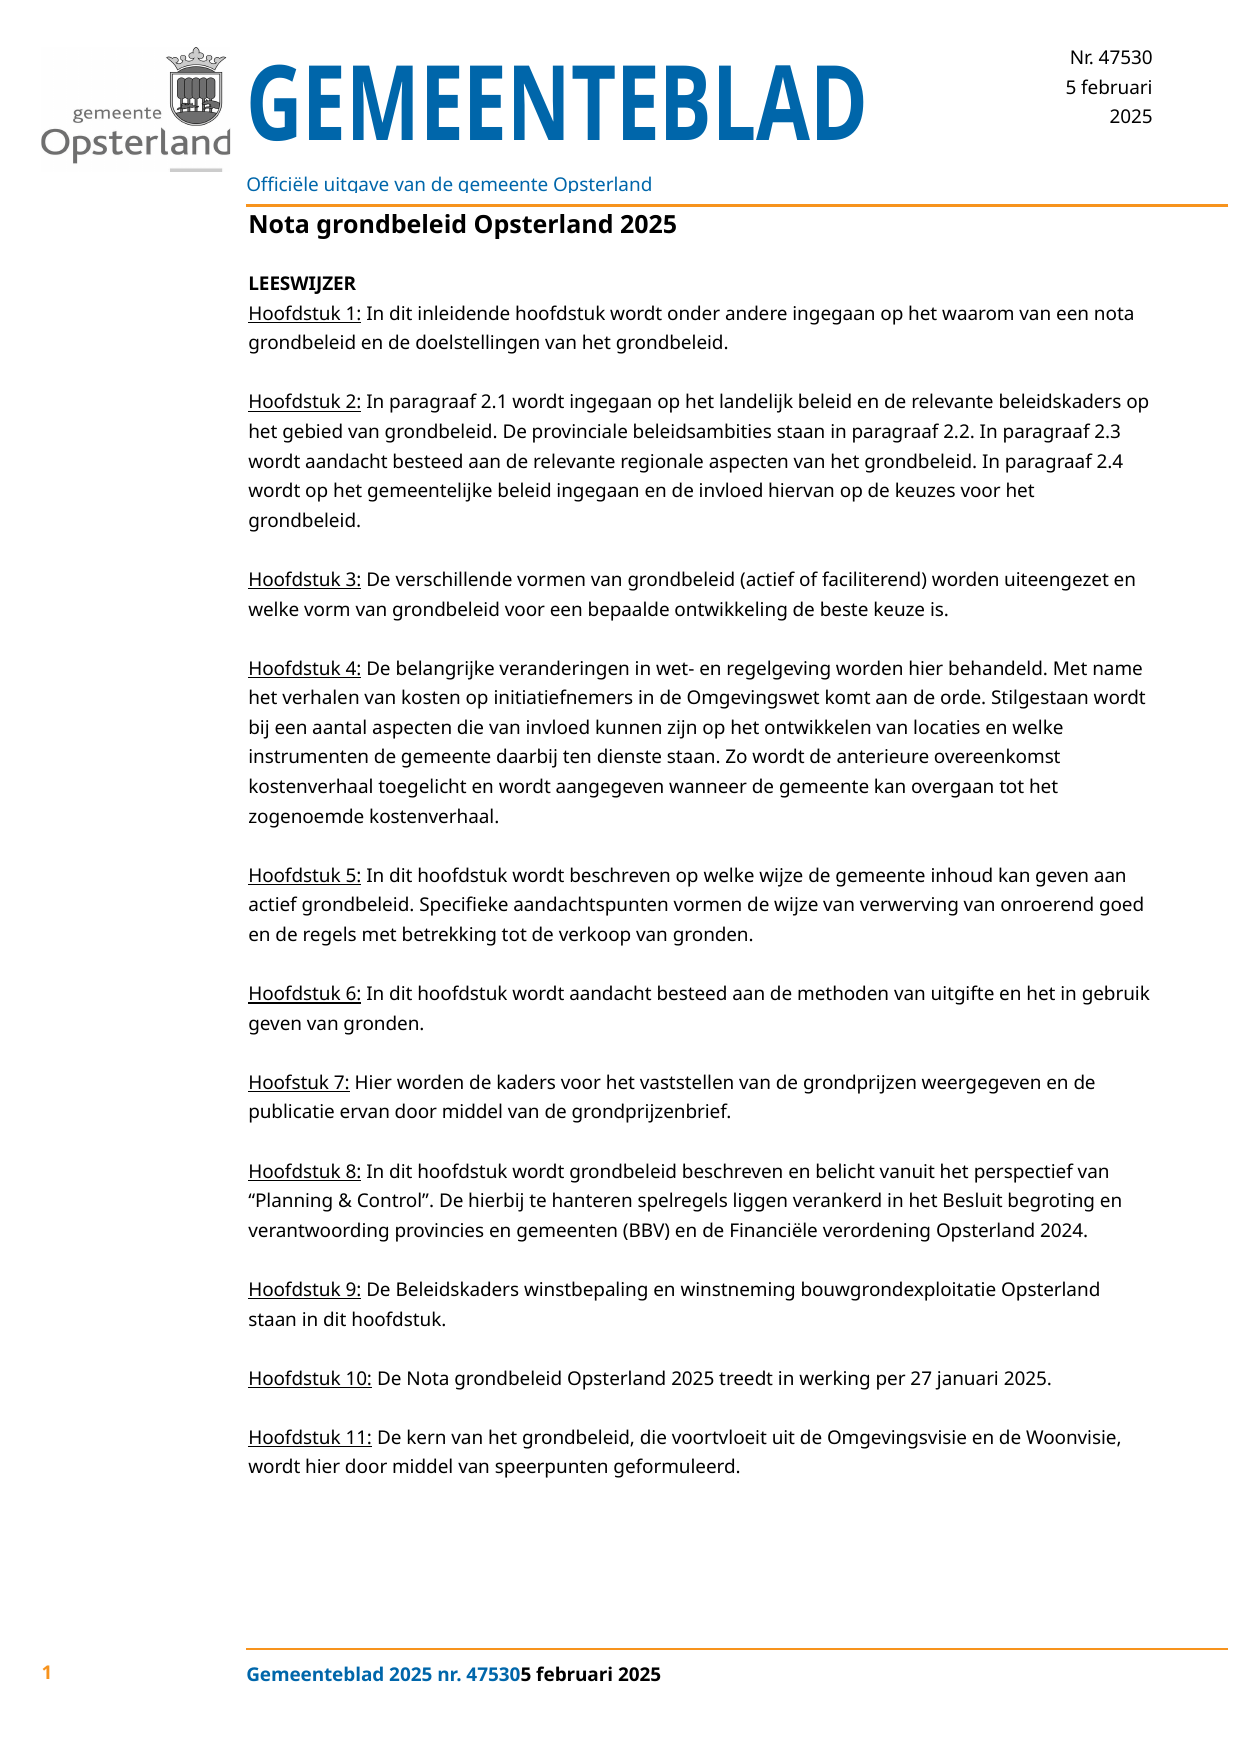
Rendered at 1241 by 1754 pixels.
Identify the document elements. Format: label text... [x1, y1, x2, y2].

text Hoofdstuk 1: In dit inleidende hoofdstuk wordt onder andere ingegaan op het waarom van een nota grondbeleid en de doelstellingen van het grondbeleid. [248, 300, 1152, 355]
text Hoofdstuk 6: In dit hoofdstuk wordt aandacht besteed aan de methoden van uitgifte en het in gebruik geven van gronden. [248, 980, 1152, 1036]
text Hoofdstuk 9: De Beleidskaders winstbepaling en winstneming bouwgrondexploitatie Opsterland staan in dit hoofdstuk. [248, 1276, 1152, 1331]
text Hoofdstuk 10: De Nota grondbeleid Opsterland 2025 treedt in werking per 27 januari 2025. [248, 1365, 1152, 1391]
text Hoofstuk 7: Hier worden de kaders voor het vaststellen van de grondprijzen weergegeven en de publicatie ervan door middel van de grondprijzenbrief. [248, 1069, 1152, 1124]
text Hoofdstuk 5: In dit hoofdstuk wordt beschreven op welke wijze de gemeente inhoud kan geven aan actief grondbeleid. Specifieke aandachtspunten vormen de wijze van verwerving van onroerend goed en de regels met betrekking tot de verkoop van gronden. [248, 862, 1152, 947]
text Hoofdstuk 8: In dit hoofdstuk wordt grondbeleid beschreven en belicht vanuit het perspectief van “Planning & Control”. De hierbij te hanteren spelregels liggen verankerd in het Besluit begroting en verantwoording provincies en gemeenten (BBV) en de Financiële verordening Opsterland 2024. [248, 1158, 1152, 1243]
picture [41, 47, 231, 172]
text Hoofdstuk 3: De verschillende vormen van grondbeleid (actief of faciliterend) worden uiteengezet en welke vorm van grondbeleid voor een bepaalde ontwikkeling de beste keuze is. [248, 566, 1152, 621]
text LEESWIJZER [248, 270, 1152, 296]
text Hoofdstuk 11: De kern van het grondbeleid, die voortvloeit uit de Omgevingsvisie en de Woonvisie, wordt hier door middel van speerpunten geformuleerd. [248, 1424, 1152, 1479]
text Hoofdstuk 4: De belangrijke veranderingen in wet- en regelgeving worden hier behandeld. Met name het verhalen van kosten op initiatiefnemers in de Omgevingswet komt aan de orde. Stilgestaan wordt bij een aantal aspecten die van invloed kunnen zijn op het ontwikkelen van locaties en welke instrumenten de gemeente daarbij ten dienste staan. Zo wordt de anterieure overeenkomst kostenverhaal toegelicht en wordt aangegeven wanneer de gemeente kan overgaan tot het zogenoemde kostenverhaal. [248, 655, 1152, 828]
text Nota grondbeleid Opsterland 2025 [248, 207, 1152, 241]
text Hoofdstuk 2: In paragraaf 2.1 wordt ingegaan op het landelijk beleid en de relevante beleidskaders op het gebied van grondbeleid. De provinciale beleidsambities staan in paragraaf 2.2. In paragraaf 2.3 wordt aandacht besteed aan de relevante regionale aspecten van het grondbeleid. In paragraaf 2.4 wordt op het gemeentelijke beleid ingegaan en de invloed hiervan op de keuzes voor het grondbeleid. [248, 389, 1152, 533]
